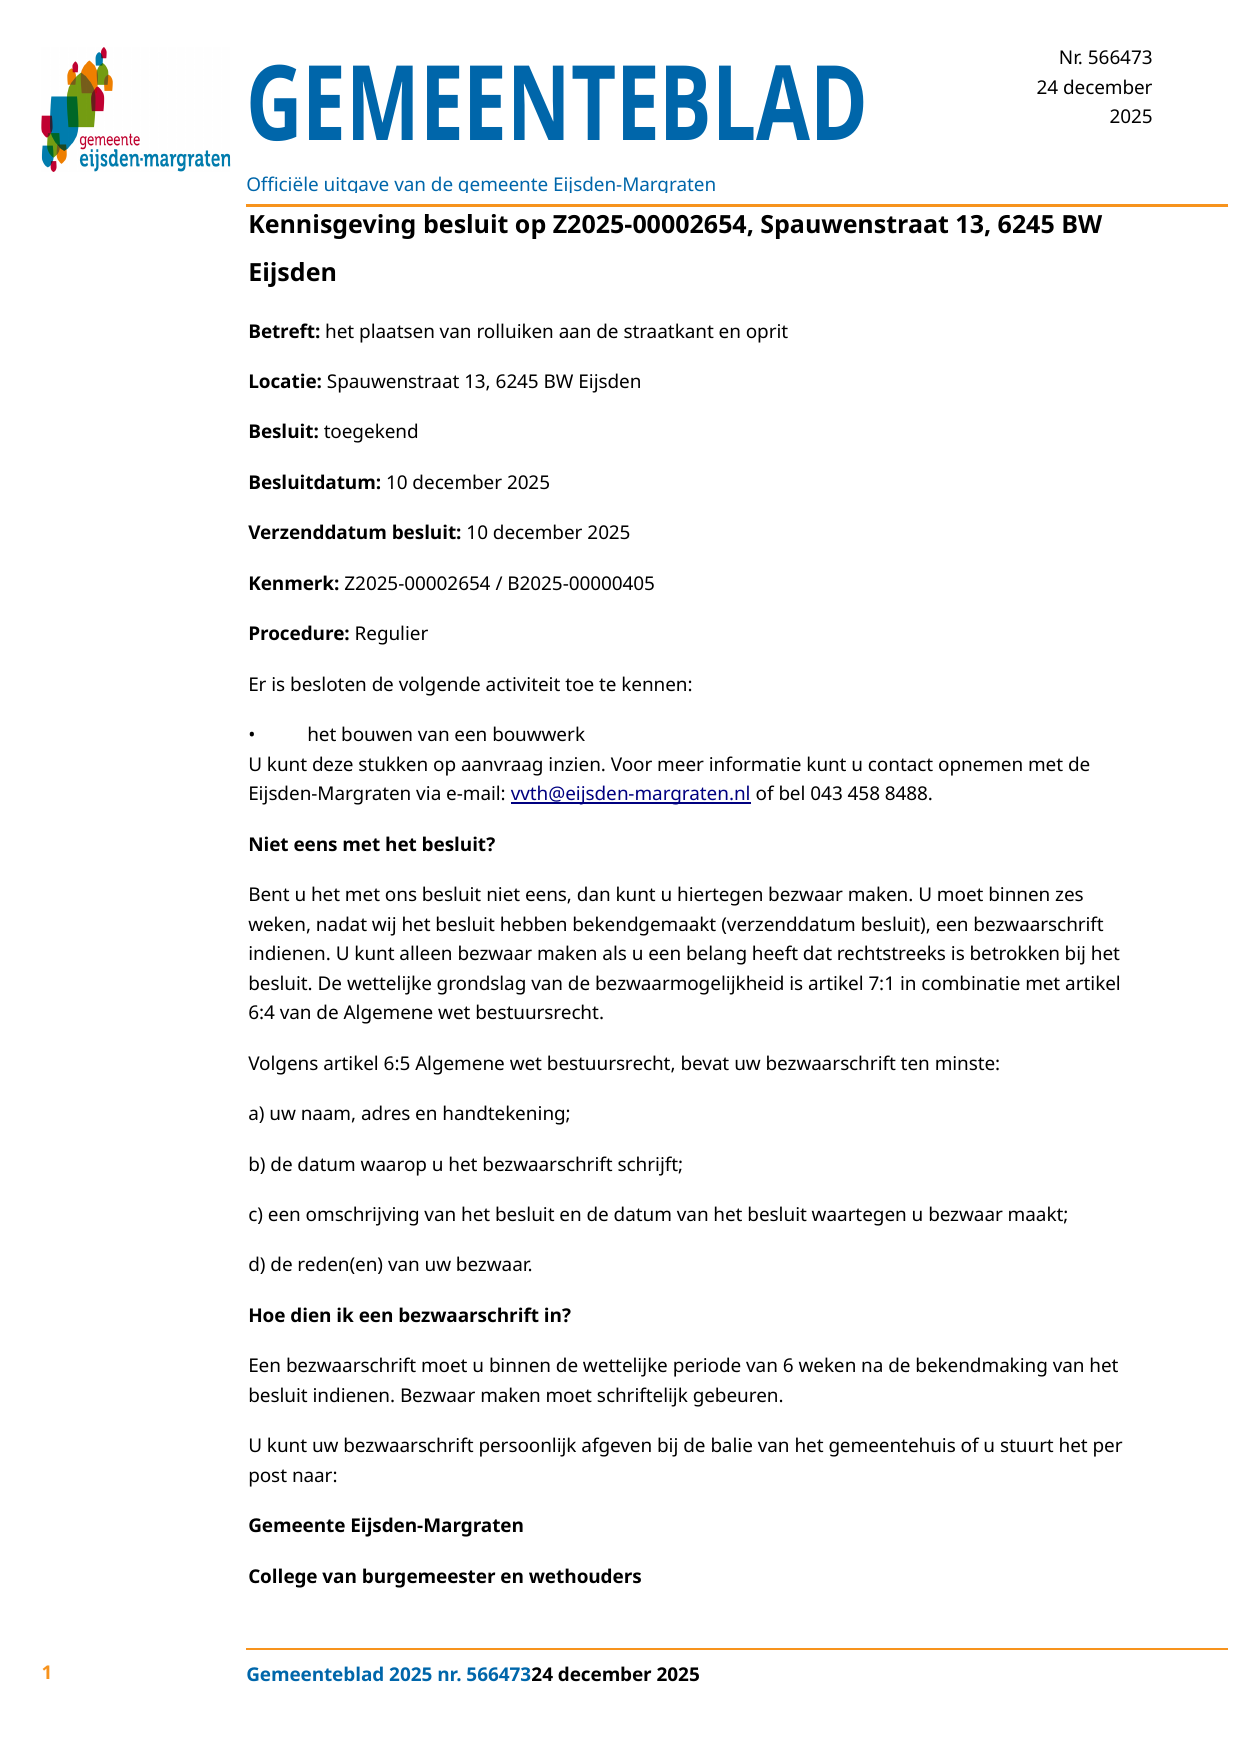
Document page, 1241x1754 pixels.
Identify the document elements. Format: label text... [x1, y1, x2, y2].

text Kenmerk: Z2025-00002654 / B2025-00000405 [248, 570, 1152, 596]
text U kunt uw bezwaarschrift persoonlijk afgeven bij de balie van het gemeentehuis of u stuurt het per post naar: [248, 1432, 1152, 1488]
text a) uw naam, adres en handtekening; [248, 1100, 1152, 1126]
text Bent u het met ons besluit niet eens, dan kunt u hiertegen bezwaar maken. U moet binnen zes weken, nadat wij het besluit hebben bekendgemaakt (verzenddatum besluit), een bezwaarschrift indienen. U kunt alleen bezwaar maken als u een belang heeft dat rechtstreeks is betrokken bij het besluit. De wettelijke grondslag van de bezwaarmogelijkheid is artikel 7:1 in combinatie met artikel 6:4 van de Algemene wet bestuursrecht. [248, 881, 1152, 1025]
text c) een omschrijving van het besluit en de datum van het besluit waartegen u bezwaar maakt; [248, 1201, 1152, 1227]
text Kennisgeving besluit op Z2025-00002654, Spauwenstraat 13, 6245 BW Eijsden [248, 207, 1152, 288]
text Hoe dien ik een bezwaarschrift in? [248, 1302, 1152, 1328]
text U kunt deze stukken op aanvraag inzien. Voor meer informatie kunt u contact opnemen met de Eijsden-Margraten via e-mail: vvth@eijsden-margraten.nl of bel 043 458 8488. [248, 751, 1152, 806]
text Verzenddatum besluit: 10 december 2025 [248, 519, 1152, 545]
text Een bezwaarschrift moet u binnen de wettelijke periode van 6 weken na de bekendmaking van het besluit indienen. Bezwaar maken moet schriftelijk gebeuren. [248, 1352, 1152, 1408]
text Gemeente Eijsden-Margraten [248, 1512, 1152, 1538]
text b) de datum waarop u het bezwaarschrift schrijft; [248, 1151, 1152, 1177]
text Niet eens met het besluit? [248, 831, 1152, 857]
text Volgens artikel 6:5 Algemene wet bestuursrecht, bevat uw bezwaarschrift ten minste: [248, 1050, 1152, 1076]
picture [41, 47, 231, 172]
text Besluit: toegekend [248, 419, 1152, 444]
text d) de reden(en) van uw bezwaar. [248, 1252, 1152, 1277]
text Er is besloten de volgende activiteit toe te kennen: [248, 671, 1152, 697]
text College van burgemeester en wethouders [248, 1563, 1152, 1589]
text Betreft: het plaatsen van rolluiken aan de straatkant en oprit [248, 318, 1152, 344]
text Besluitdatum: 10 december 2025 [248, 469, 1152, 495]
list het bouwen van een bouwwerk [248, 721, 1152, 747]
text Procedure: Regulier [248, 620, 1152, 646]
text Locatie: Spauwenstraat 13, 6245 BW Eijsden [248, 368, 1152, 394]
